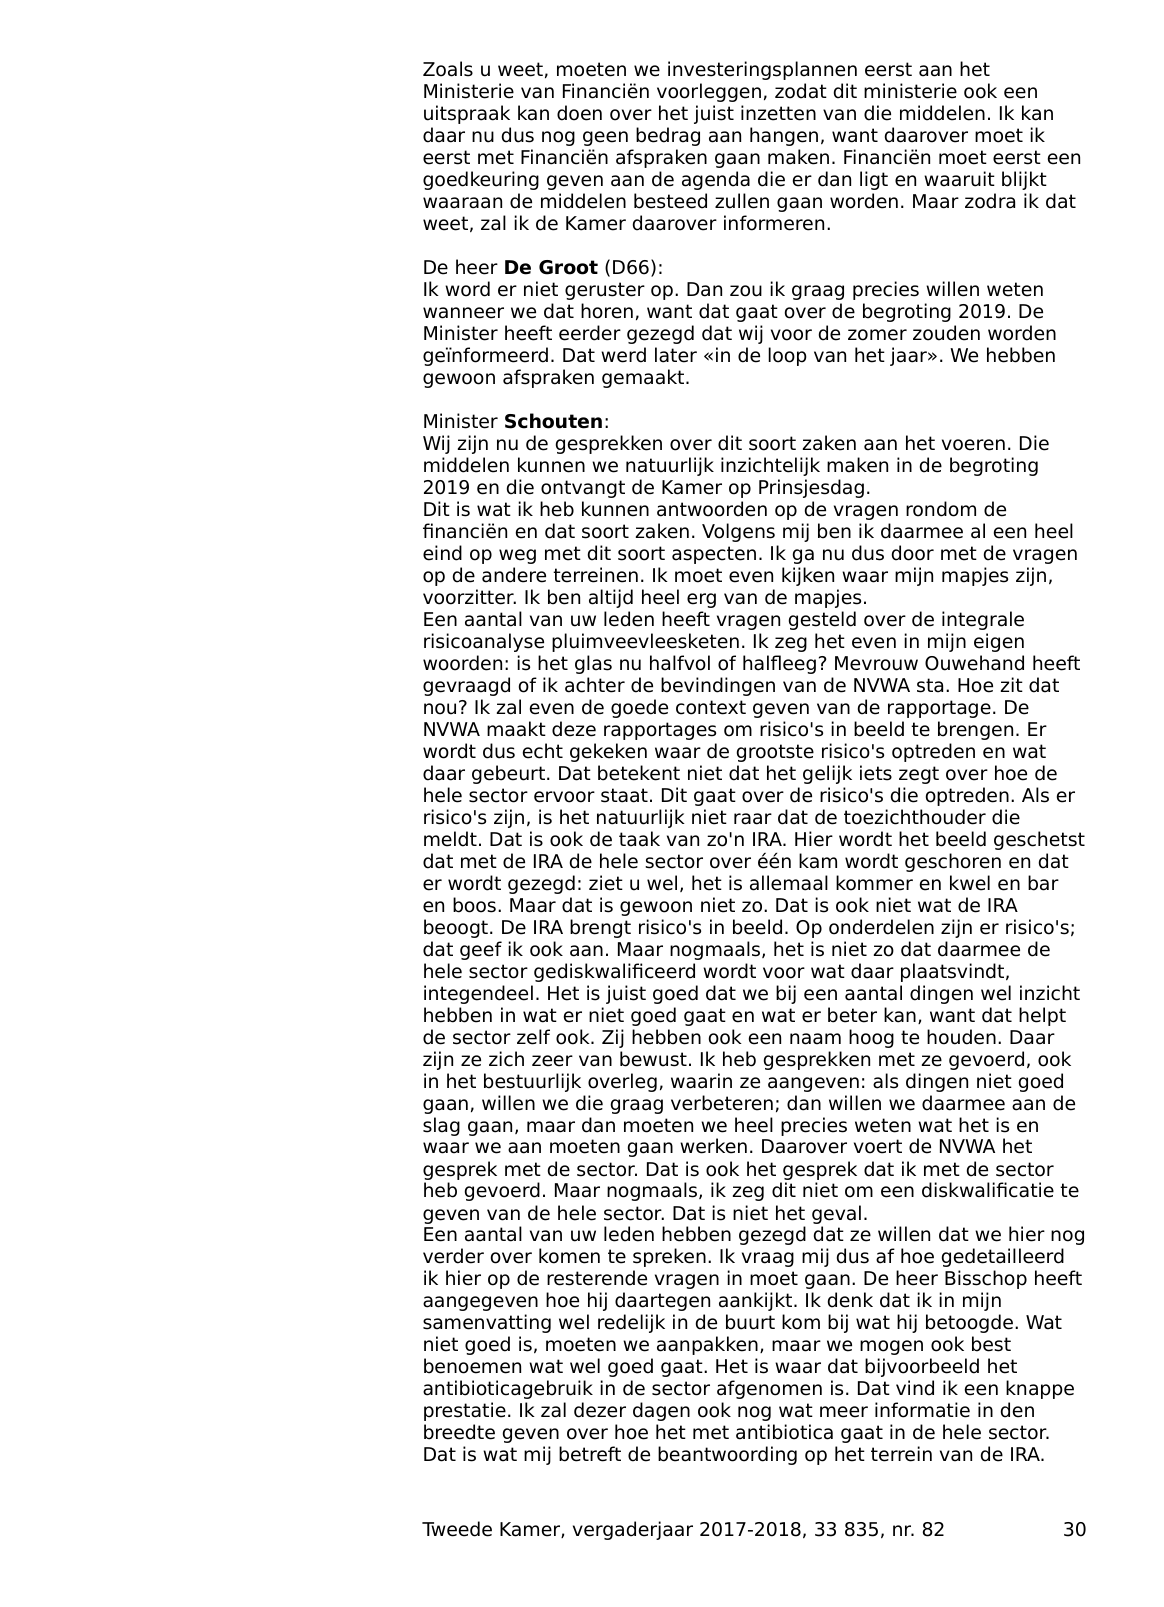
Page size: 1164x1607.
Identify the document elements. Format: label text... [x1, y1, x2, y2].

text Dit is wat ik heb kunnen antwoorden op de vragen rondom de financiën en dat soort zaken. Volgens mij ben ik daarmee al een heel eind op weg met dit soort aspecten. Ik ga nu dus door met de vragen op de andere terreinen. Ik moet even kijken waar mijn mapjes zijn, voorzitter. Ik ben altijd heel erg van de mapjes. [422, 499, 1087, 609]
text Wij zijn nu de gesprekken over dit soort zaken aan het voeren. Die middelen kunnen we natuurlijk inzichtelijk maken in de begroting 2019 en die ontvangt de Kamer op Prinsjesdag. [422, 433, 1087, 499]
text Zoals u weet, moeten we investeringsplannen eerst aan het Ministerie van Financiën voorleggen, zodat dit ministerie ook een uitspraak kan doen over het juist inzetten van die middelen. Ik kan daar nu dus nog geen bedrag aan hangen, want daarover moet ik eerst met Financiën afspraken gaan maken. Financiën moet eerst een goedkeuring geven aan de agenda die er dan ligt en waaruit blijkt waaraan de middelen besteed zullen gaan worden. Maar zodra ik dat weet, zal ik de Kamer daarover informeren. [422, 59, 1087, 235]
text Een aantal van uw leden hebben gezegd dat ze willen dat we hier nog verder over komen te spreken. Ik vraag mij dus af hoe gedetailleerd ik hier op de resterende vragen in moet gaan. De heer Bisschop heeft aangegeven hoe hij daartegen aankijkt. Ik denk dat ik in mijn samenvatting wel redelijk in de buurt kom bij wat hij betoogde. Wat niet goed is, moeten we aanpakken, maar we mogen ook best benoemen wat wel goed gaat. Het is waar dat bijvoorbeeld het antibioticagebruik in de sector afgenomen is. Dat vind ik een knappe prestatie. Ik zal dezer dagen ook nog wat meer informatie in den breedte geven over hoe het met antibiotica gaat in de hele sector. Dat is wat mij betreft de beantwoording op het terrein van de IRA. [422, 1224, 1087, 1466]
text Ik word er niet geruster op. Dan zou ik graag precies willen weten wanneer we dat horen, want dat gaat over de begroting 2019. De Minister heeft eerder gezegd dat wij voor de zomer zouden worden geïnformeerd. Dat werd later «in de loop van het jaar». We hebben gewoon afspraken gemaakt. [422, 279, 1087, 389]
text Minister Schouten: [422, 411, 1087, 433]
text De heer De Groot (D66): [422, 257, 1087, 279]
text Een aantal van uw leden heeft vragen gesteld over de integrale risicoanalyse pluimveevleesketen. Ik zeg het even in mijn eigen woorden: is het glas nu halfvol of halfleeg? Mevrouw Ouwehand heeft gevraagd of ik achter de bevindingen van de NVWA sta. Hoe zit dat nou? Ik zal even de goede context geven van de rapportage. De NVWA maakt deze rapportages om risico's in beeld te brengen. Er wordt dus echt gekeken waar de grootste risico's optreden en wat daar gebeurt. Dat betekent niet dat het gelijk iets zegt over hoe de hele sector ervoor staat. Dit gaat over de risico's die optreden. Als er risico's zijn, is het natuurlijk niet raar dat de toezichthouder die meldt. Dat is ook de taak van zo'n IRA. Hier wordt het beeld geschetst dat met de IRA de hele sector over één kam wordt geschoren en dat er wordt gezegd: ziet u wel, het is allemaal kommer en kwel en bar en boos. Maar dat is gewoon niet zo. Dat is ook niet wat de IRA beoogt. De IRA brengt risico's in beeld. Op onderdelen zijn er risico's; dat geef ik ook aan. Maar nogmaals, het is niet zo dat daarmee de hele sector gediskwalificeerd wordt voor wat daar plaatsvindt, integendeel. Het is juist goed dat we bij een aantal dingen wel inzicht hebben in wat er niet goed gaat en wat er beter kan, want dat helpt de sector zelf ook. Zij hebben ook een naam hoog te houden. Daar zijn ze zich zeer van bewust. Ik heb gesprekken met ze gevoerd, ook in het bestuurlijk overleg, waarin ze aangeven: als dingen niet goed gaan, willen we die graag verbeteren; dan willen we daarmee aan de slag gaan, maar dan moeten we heel precies weten wat het is en waar we aan moeten gaan werken. Daarover voert de NVWA het gesprek met de sector. Dat is ook het gesprek dat ik met de sector heb gevoerd. Maar nogmaals, ik zeg dit niet om een diskwalificatie te geven van de hele sector. Dat is niet het geval. [422, 609, 1087, 1224]
